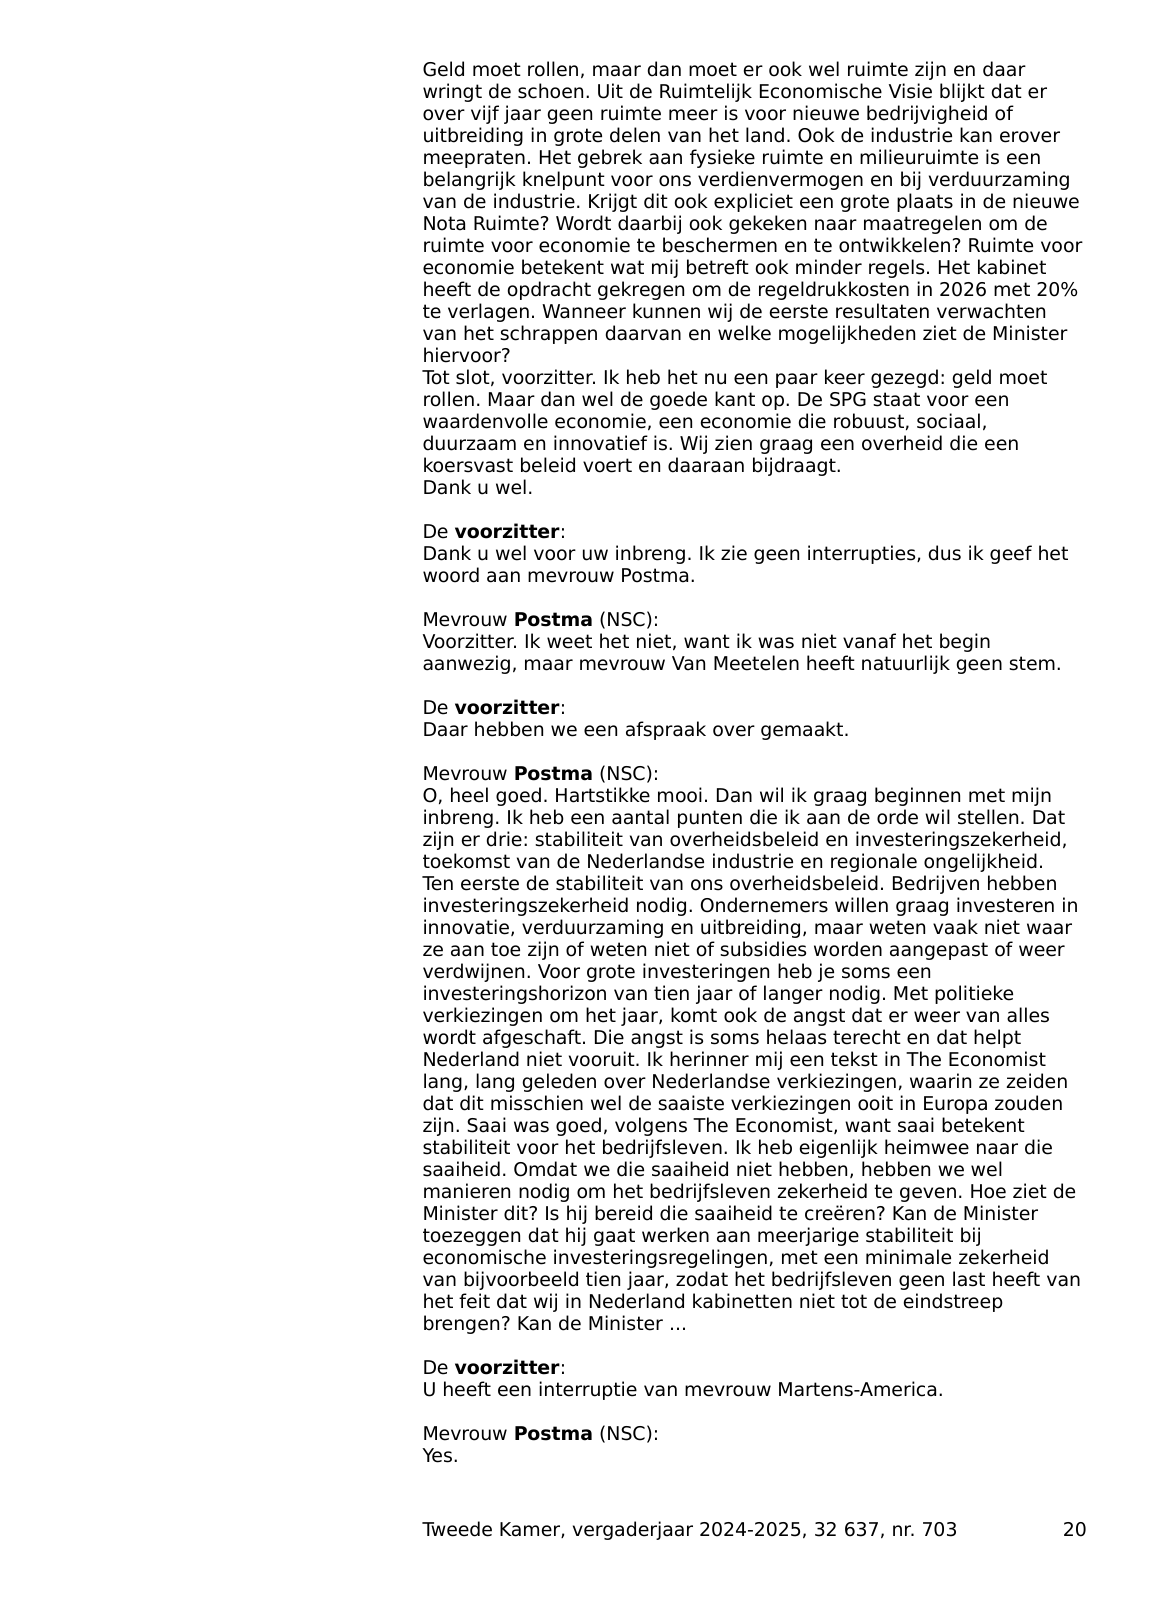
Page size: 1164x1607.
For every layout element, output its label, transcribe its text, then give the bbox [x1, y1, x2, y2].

text Tot slot, voorzitter. Ik heb het nu een paar keer gezegd: geld moet rollen. Maar dan wel de goede kant op. De SPG staat voor een waardenvolle economie, een economie die robuust, sociaal, duurzaam en innovatief is. Wij zien graag een overheid die een koersvast beleid voert en daaraan bijdraagt. [422, 367, 1087, 477]
text Mevrouw Postma (NSC): [422, 763, 1087, 785]
text De voorzitter: [422, 1357, 1087, 1379]
text De voorzitter: [422, 521, 1087, 543]
text O, heel goed. Hartstikke mooi. Dan wil ik graag beginnen met mijn inbreng. Ik heb een aantal punten die ik aan de orde wil stellen. Dat zijn er drie: stabiliteit van overheidsbeleid en investeringszekerheid, toekomst van de Nederlandse industrie en regionale ongelijkheid. [422, 785, 1087, 873]
text Geld moet rollen, maar dan moet er ook wel ruimte zijn en daar wringt de schoen. Uit de Ruimtelijk Economische Visie blijkt dat er over vijf jaar geen ruimte meer is voor nieuwe bedrijvigheid of uitbreiding in grote delen van het land. Ook de industrie kan erover meepraten. Het gebrek aan fysieke ruimte en milieuruimte is een belangrijk knelpunt voor ons verdienvermogen en bij verduurzaming van de industrie. Krijgt dit ook expliciet een grote plaats in de nieuwe Nota Ruimte? Wordt daarbij ook gekeken naar maatregelen om de ruimte voor economie te beschermen en te ontwikkelen? Ruimte voor economie betekent wat mij betreft ook minder regels. Het kabinet heeft de opdracht gekregen om de regeldrukkosten in 2026 met 20% te verlagen. Wanneer kunnen wij de eerste resultaten verwachten van het schrappen daarvan en welke mogelijkheden ziet de Minister hiervoor? [422, 59, 1087, 367]
text Ten eerste de stabiliteit van ons overheidsbeleid. Bedrijven hebben investeringszekerheid nodig. Ondernemers willen graag investeren in innovatie, verduurzaming en uitbreiding, maar weten vaak niet waar ze aan toe zijn of weten niet of subsidies worden aangepast of weer verdwijnen. Voor grote investeringen heb je soms een investeringshorizon van tien jaar of langer nodig. Met politieke verkiezingen om het jaar, komt ook de angst dat er weer van alles wordt afgeschaft. Die angst is soms helaas terecht en dat helpt Nederland niet vooruit. Ik herinner mij een tekst in The Economist lang, lang geleden over Nederlandse verkiezingen, waarin ze zeiden dat dit misschien wel de saaiste verkiezingen ooit in Europa zouden zijn. Saai was goed, volgens The Economist, want saai betekent stabiliteit voor het bedrijfsleven. Ik heb eigenlijk heimwee naar die saaiheid. Omdat we die saaiheid niet hebben, hebben we wel manieren nodig om het bedrijfsleven zekerheid te geven. Hoe ziet de Minister dit? Is hij bereid die saaiheid te creëren? Kan de Minister toezeggen dat hij gaat werken aan meerjarige stabiliteit bij economische investeringsregelingen, met een minimale zekerheid van bijvoorbeeld tien jaar, zodat het bedrijfsleven geen last heeft van het feit dat wij in Nederland kabinetten niet tot de eindstreep brengen? Kan de Minister ... [422, 873, 1087, 1335]
text Mevrouw Postma (NSC): [422, 609, 1087, 631]
text U heeft een interruptie van mevrouw Martens-America. [422, 1379, 1087, 1401]
text De voorzitter: [422, 697, 1087, 719]
text Dank u wel. [422, 477, 1087, 499]
text Dank u wel voor uw inbreng. Ik zie geen interrupties, dus ik geef het woord aan mevrouw Postma. [422, 543, 1087, 587]
text Mevrouw Postma (NSC): [422, 1423, 1087, 1445]
text Daar hebben we een afspraak over gemaakt. [422, 719, 1087, 741]
text Yes. [422, 1445, 1087, 1467]
text Voorzitter. Ik weet het niet, want ik was niet vanaf het begin aanwezig, maar mevrouw Van Meetelen heeft natuurlijk geen stem. [422, 631, 1087, 675]
